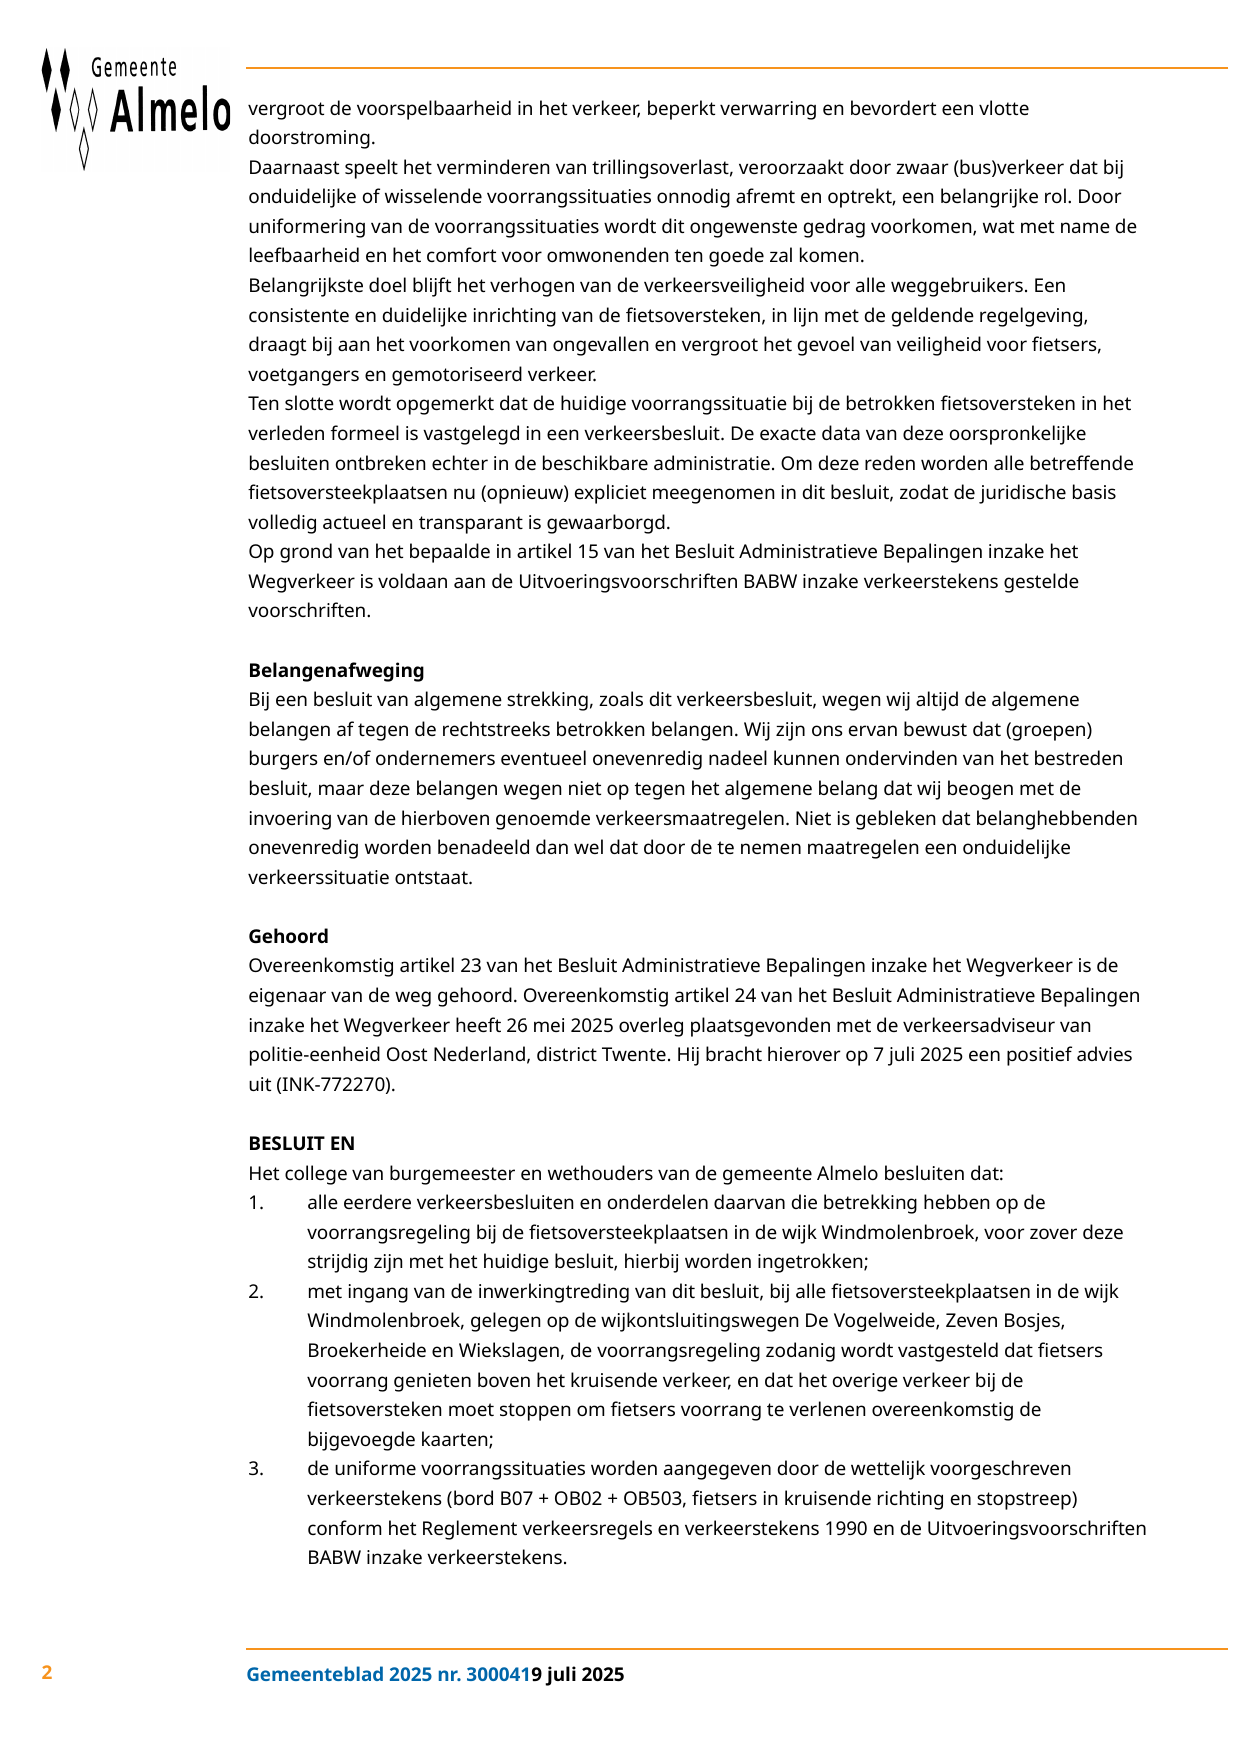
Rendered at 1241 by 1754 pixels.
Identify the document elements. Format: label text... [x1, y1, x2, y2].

text Belangrijkste doel blijft het verhogen van de verkeersveiligheid voor alle weggebruikers. Een consistente en duidelijke inrichting van de fietsoversteken, in lijn met de geldende regelgeving, draagt bij aan het voorkomen van ongevallen en vergroot het gevoel van veiligheid voor fietsers, voetgangers en gemotoriseerd verkeer. [248, 272, 1152, 387]
text BESLUIT EN [248, 1130, 1152, 1156]
text vergroot de voorspelbaarheid in het verkeer, beperkt verwarring en bevordert een vlotte doorstroming. [248, 95, 1152, 150]
text Het college van burgemeester en wethouders van de gemeente Almelo besluiten dat: [248, 1160, 1152, 1186]
list alle eerdere verkeersbesluiten en onderdelen daarvan die betrekking hebben op de voorrangsregeling bij de fietsoversteekplaatsen in de wijk Windmolenbroek, voor zover deze strijdig zijn met het huidige besluit, hierbij worden ingetrokken; [248, 1189, 1152, 1274]
text Op grond van het bepaalde in artikel 15 van het Besluit Administratieve Bepalingen inzake het Wegverkeer is voldaan aan de Uitvoeringsvoorschriften BABW inzake verkeerstekens gestelde voorschriften. [248, 538, 1152, 623]
picture [41, 47, 231, 172]
text Overeenkomstig artikel 23 van het Besluit Administratieve Bepalingen inzake het Wegverkeer is de eigenaar van de weg gehoord. Overeenkomstig artikel 24 van het Besluit Administratieve Bepalingen inzake het Wegverkeer heeft 26 mei 2025 overleg plaatsgevonden met de verkeersadviseur van politie-eenheid Oost Nederland, district Twente. Hij bracht hierover op 7 juli 2025 een positief advies uit (INK-772270). [248, 953, 1152, 1097]
text Belangenafweging [248, 657, 1152, 683]
text Gehoord [248, 923, 1152, 949]
list de uniforme voorrangssituaties worden aangegeven door de wettelijk voorgeschreven verkeerstekens (bord B07 + OB02 + OB503, fietsers in kruisende richting en stopstreep) conform het Reglement verkeersregels en verkeerstekens 1990 en de Uitvoeringsvoorschriften BABW inzake verkeerstekens. [248, 1456, 1152, 1570]
list met ingang van de inwerkingtreding van dit besluit, bij alle fietsoversteekplaatsen in de wijk Windmolenbroek, gelegen op de wijkontsluitingswegen De Vogelweide, Zeven Bosjes, Broekerheide en Wiekslagen, de voorrangsregeling zodanig wordt vastgesteld dat fietsers voorrang genieten boven het kruisende verkeer, en dat het overige verkeer bij de fietsoversteken moet stoppen om fietsers voorrang te verlenen overeenkomstig de bijgevoegde kaarten; [248, 1278, 1152, 1452]
text Ten slotte wordt opgemerkt dat de huidige voorrangssituatie bij de betrokken fietsoversteken in het verleden formeel is vastgelegd in een verkeersbesluit. De exacte data van deze oorspronkelijke besluiten ontbreken echter in de beschikbare administratie. Om deze reden worden alle betreffende fietsoversteekplaatsen nu (opnieuw) expliciet meegenomen in dit besluit, zodat de juridische basis volledig actueel en transparant is gewaarborgd. [248, 391, 1152, 535]
text Bij een besluit van algemene strekking, zoals dit verkeersbesluit, wegen wij altijd de algemene belangen af tegen de rechtstreeks betrokken belangen. Wij zijn ons ervan bewust dat (groepen) burgers en/of ondernemers eventueel onevenredig nadeel kunnen ondervinden van het bestreden besluit, maar deze belangen wegen niet op tegen het algemene belang dat wij beogen met de invoering van de hierboven genoemde verkeersmaatregelen. Niet is gebleken dat belanghebbenden onevenredig worden benadeeld dan wel dat door de te nemen maatregelen een onduidelijke verkeerssituatie ontstaat. [248, 686, 1152, 890]
text Daarnaast speelt het verminderen van trillingsoverlast, veroorzaakt door zwaar (bus)verkeer dat bij onduidelijke of wisselende voorrangssituaties onnodig afremt en optrekt, een belangrijke rol. Door uniformering van de voorrangssituaties wordt dit ongewenste gedrag voorkomen, wat met name de leefbaarheid en het comfort voor omwonenden ten goede zal komen. [248, 154, 1152, 268]
